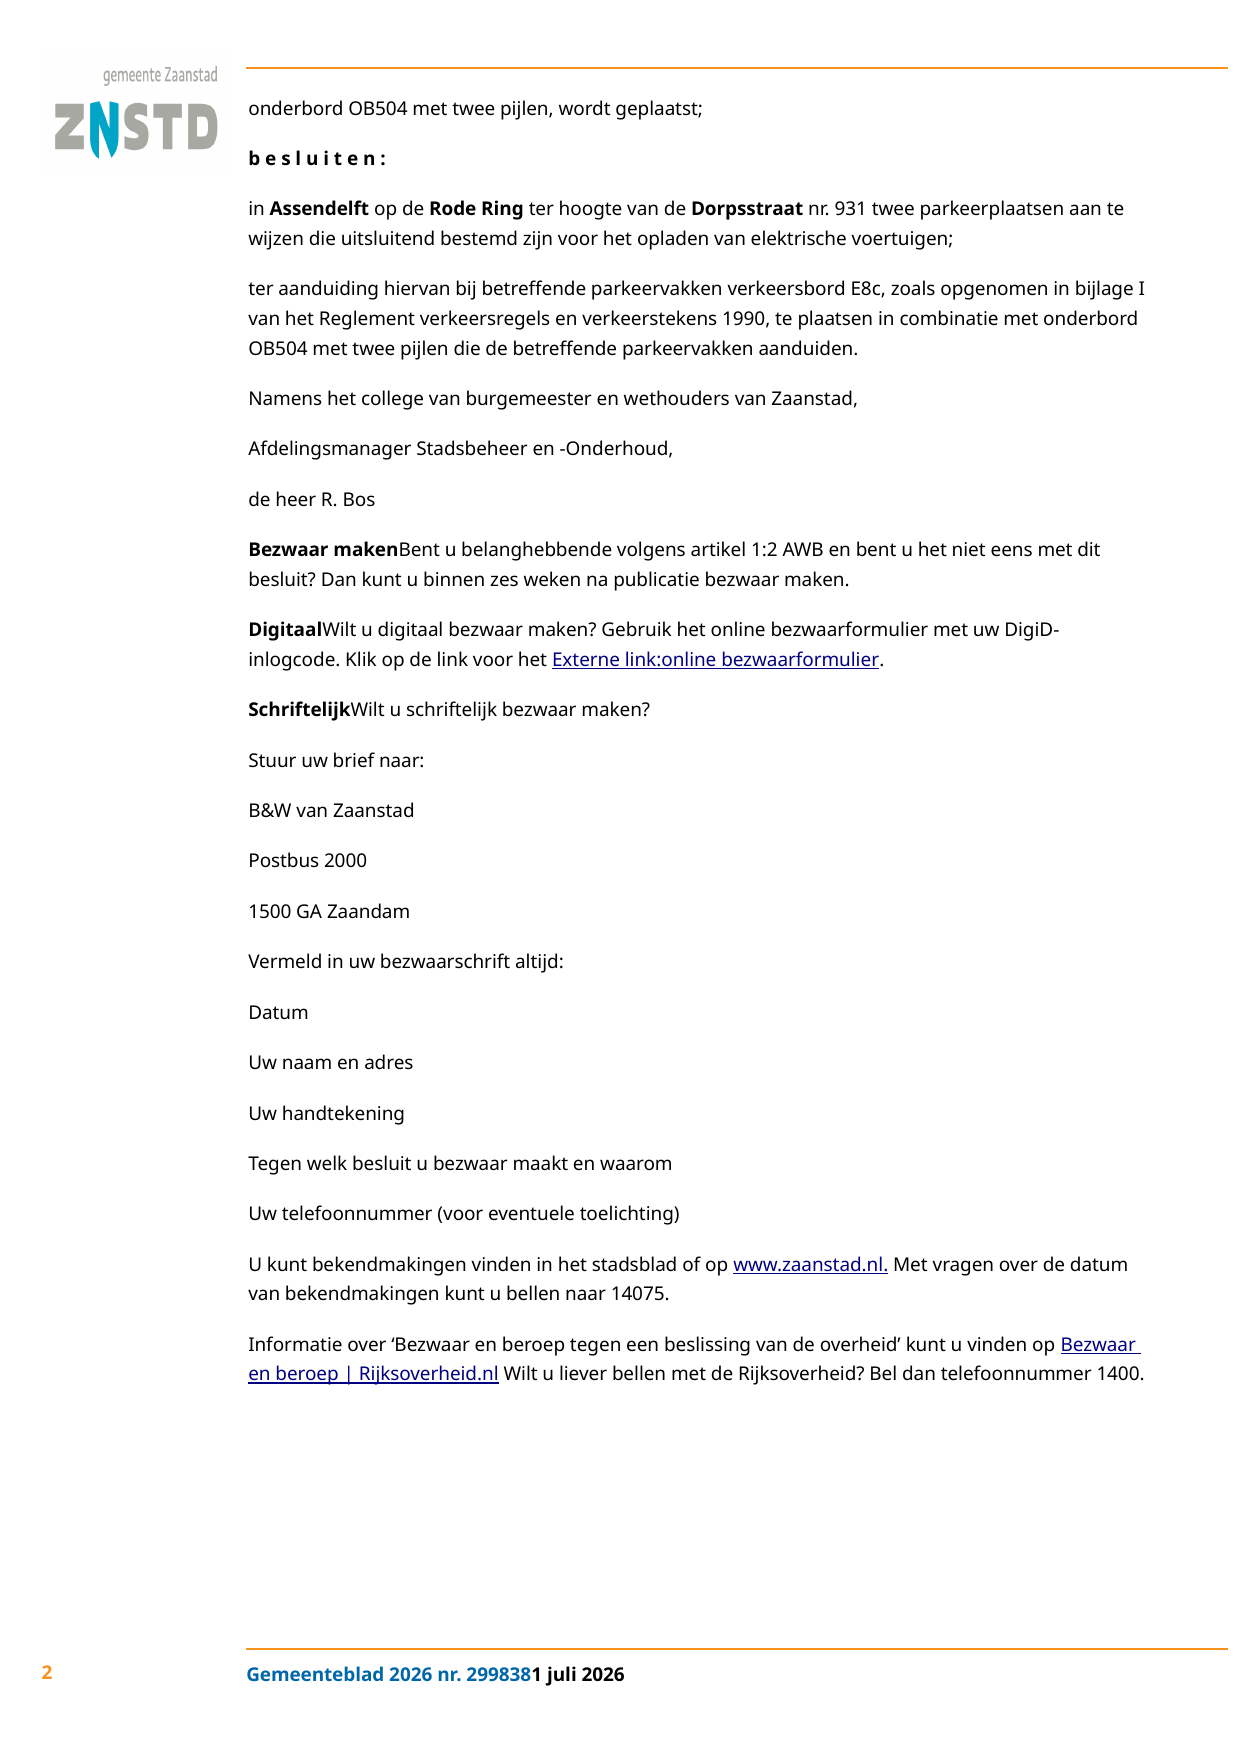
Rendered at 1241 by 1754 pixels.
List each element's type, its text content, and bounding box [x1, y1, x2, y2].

text U kunt bekendmakingen vinden in het stadsblad of op www.zaanstad.nl. Met vragen over de datum van bekendmakingen kunt u bellen naar 14075. [248, 1251, 1152, 1306]
text Tegen welk besluit u bezwaar maakt en waarom [248, 1150, 1152, 1176]
text DigitaalWilt u digitaal bezwaar maken? Gebruik het online bezwaarformulier met uw DigiD-inlogcode. Klik op de link voor het Externe link:online bezwaarformulier. [248, 616, 1152, 672]
text Stuur uw brief naar: [248, 747, 1152, 773]
text Vermeld in uw bezwaarschrift altijd: [248, 948, 1152, 974]
text onderbord OB504 met twee pijlen, wordt geplaatst; [248, 95, 1152, 121]
text Uw handtekening [248, 1100, 1152, 1126]
text Namens het college van burgemeester en wethouders van Zaanstad, [248, 385, 1152, 411]
text Afdelingsmanager Stadsbeheer en -Onderhoud, [248, 436, 1152, 461]
text Informatie over ‘Bezwaar en beroep tegen een beslissing van de overheid’ kunt u vinden op Bezwaar en beroep | Rijksoverheid.nl Wilt u liever bellen met de Rijksoverheid? Bel dan telefoonnummer 1400. [248, 1331, 1152, 1386]
text in Assendelft op de Rode Ring ter hoogte van de Dorpsstraat nr. 931 twee parkeerplaatsen aan te wijzen die uitsluitend bestemd zijn voor het opladen van elektrische voertuigen; [248, 196, 1152, 251]
text Datum [248, 999, 1152, 1025]
text b e s l u i t e n : [248, 145, 1152, 171]
text SchriftelijkWilt u schriftelijk bezwaar maken? [248, 696, 1152, 722]
text 1500 GA Zaandam [248, 898, 1152, 924]
text ter aanduiding hiervan bij betreffende parkeervakken verkeersbord E8c, zoals opgenomen in bijlage I van het Reglement verkeersregels en verkeerstekens 1990, te plaatsen in combinatie met onderbord OB504 met twee pijlen die de betreffende parkeervakken aanduiden. [248, 276, 1152, 361]
text de heer R. Bos [248, 486, 1152, 512]
text Postbus 2000 [248, 848, 1152, 873]
text Uw naam en adres [248, 1049, 1152, 1075]
text Bezwaar makenBent u belanghebbende volgens artikel 1:2 AWB en bent u het niet eens met dit besluit? Dan kunt u binnen zes weken na publicatie bezwaar maken. [248, 536, 1152, 592]
text Uw telefoonnummer (voor eventuele toelichting) [248, 1201, 1152, 1226]
text B&W van Zaanstad [248, 797, 1152, 823]
picture [41, 47, 231, 172]
